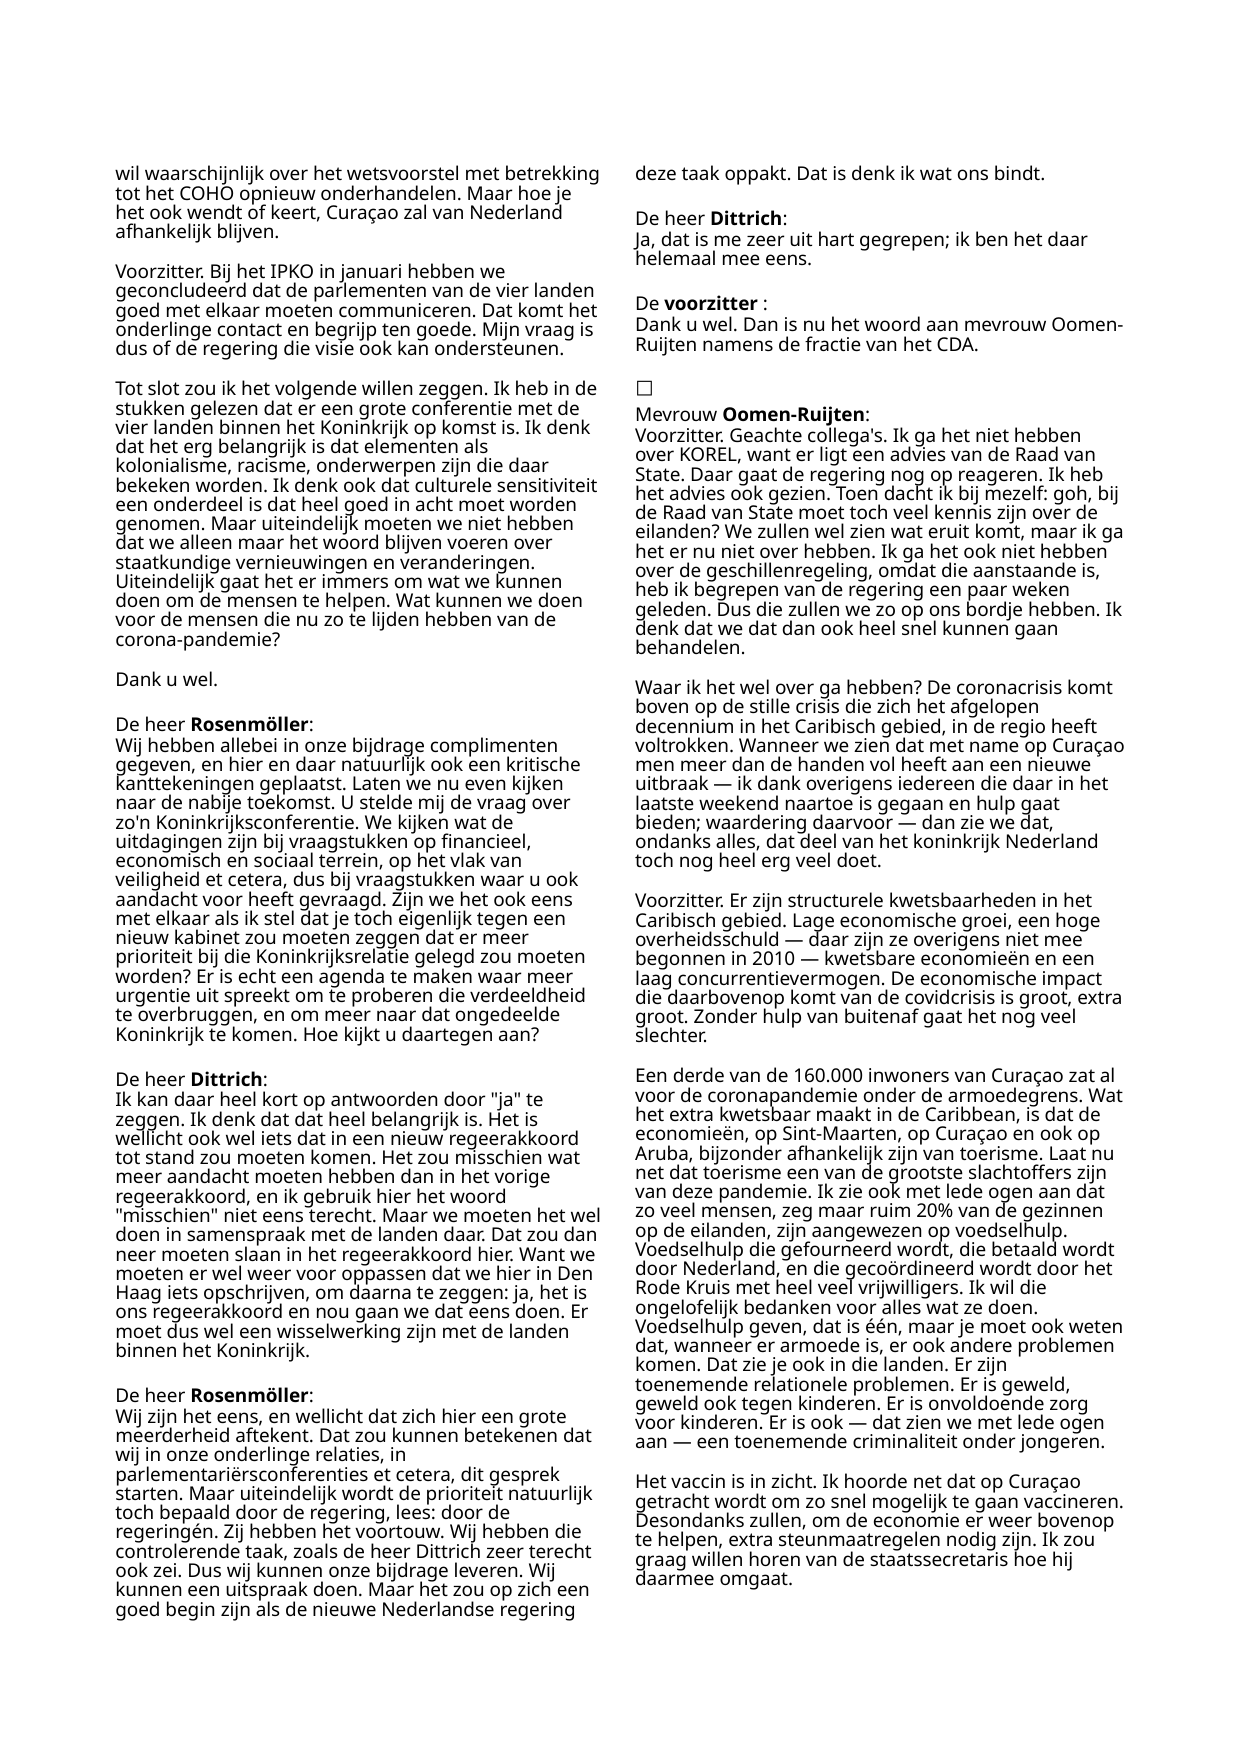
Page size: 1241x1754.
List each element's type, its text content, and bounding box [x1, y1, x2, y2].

text ⬜ [635, 376, 1125, 401]
text Tot slot zou ik het volgende willen zeggen. Ik heb in de stukken gelezen dat er een grote conferentie met de vier landen binnen het Koninkrijk op komst is. Ik denk dat het erg belangrijk is dat elementen als kolonialisme, racisme, onderwerpen zijn die daar bekeken worden. Ik denk ook dat culturele sensitiviteit een onderdeel is dat heel goed in acht moet worden genomen. Maar uiteindelijk moeten we niet hebben dat we alleen maar het woord blijven voeren over staatkundige vernieuwingen en veranderingen. Uiteindelijk gaat het er immers om wat we kunnen doen om de mensen te helpen. Wat kunnen we doen voor de mensen die nu zo te lijden hebben van de corona-pandemie? [115, 380, 605, 650]
text Het vaccin is in zicht. Ik hoorde net dat op Curaçao getracht wordt om zo snel mogelijk te gaan vaccineren. Desondanks zullen, om de economie er weer bovenop te helpen, extra steunmaatregelen nodig zijn. Ik zou graag willen horen van de staatssecretaris hoe hij daarmee omgaat. [635, 1473, 1125, 1589]
text De heer Dittrich: [115, 1066, 605, 1091]
text Dank u wel. [115, 671, 605, 690]
text Wij hebben allebei in onze bijdrage complimenten gegeven, en hier en daar natuurlijk ook een kritische kanttekeningen geplaatst. Laten we nu even kijken naar de nabije toekomst. U stelde mij de vraag over zo'n Koninkrijksconferentie. We kijken wat de uitdagingen zijn bij vraagstukken op financieel, economisch en sociaal terrein, op het vlak van veiligheid et cetera, dus bij vraagstukken waar u ook aandacht voor heeft gevraagd. Zijn we het ook eens met elkaar als ik stel dat je toch eigenlijk tegen een nieuw kabinet zou moeten zeggen dat er meer prioriteit bij die Koninkrijksrelatie gelegd zou moeten worden? Er is echt een agenda te maken waar meer urgentie uit spreekt om te proberen die verdeeldheid te overbruggen, en om meer naar dat ongedeelde Koninkrijk te komen. Hoe kijkt u daartegen aan? [115, 737, 605, 1045]
text Ik kan daar heel kort op antwoorden door "ja" te zeggen. Ik denk dat dat heel belangrijk is. Het is wellicht ook wel iets dat in een nieuw regeerakkoord tot stand zou moeten komen. Het zou misschien wat meer aandacht moeten hebben dan in het vorige regeerakkoord, en ik gebruik hier het woord "misschien" niet eens terecht. Maar we moeten het wel doen in samenspraak met de landen daar. Dat zou dan neer moeten slaan in het regeerakkoord hier. Want we moeten er wel weer voor oppassen dat we hier in Den Haag iets opschrijven, om daarna te zeggen: ja, het is ons regeerakkoord en nou gaan we dat eens doen. Er moet dus wel een wisselwerking zijn met de landen binnen het Koninkrijk. [115, 1091, 605, 1361]
text Ja, dat is me zeer uit hart gegrepen; ik ben het daar helemaal mee eens. [635, 231, 1125, 270]
text wil waarschijnlijk over het wetsvoorstel met betrekking tot het COHO opnieuw onderhandelen. Maar hoe je het ook wendt of keert, Curaçao zal van Nederland afhankelijk blijven. [115, 165, 605, 242]
text deze taak oppakt. Dat is denk ik wat ons bindt. [635, 165, 1125, 184]
text Voorzitter. Er zijn structurele kwetsbaarheden in het Caribisch gebied. Lage economische groei, een hoge overheidsschuld — daar zijn ze overigens niet mee begonnen in 2010 — kwetsbare economieën en een laag concurrentievermogen. De economische impact die daarbovenop komt van de covidcrisis is groot, extra groot. Zonder hulp van buitenaf gaat het nog veel slechter. [635, 892, 1125, 1047]
text Voorzitter. Bij het IPKO in januari hebben we geconcludeerd dat de parlementen van de vier landen goed met elkaar moeten communiceren. Dat komt het onderlinge contact en begrijp ten goede. Mijn vraag is dus of de regering die visie ook kan ondersteunen. [115, 263, 605, 359]
text Een derde van de 160.000 inwoners van Curaçao zat al voor de coronapandemie onder de armoedegrens. Wat het extra kwetsbaar maakt in de Caribbean, is dat de economieën, op Sint-Maarten, op Curaçao en ook op Aruba, bijzonder afhankelijk zijn van toerisme. Laat nu net dat toerisme een van de grootste slachtoffers zijn van deze pandemie. Ik zie ook met lede ogen aan dat zo veel mensen, zeg maar ruim 20% van de gezinnen op de eilanden, zijn aangewezen op voedselhulp. Voedselhulp die gefourneerd wordt, die betaald wordt door Nederland, en die gecoördineerd wordt door het Rode Kruis met heel veel vrijwilligers. Ik wil die ongelofelijk bedanken voor alles wat ze doen. Voedselhulp geven, dat is één, maar je moet ook weten dat, wanneer er armoede is, er ook andere problemen komen. Dat zie je ook in die landen. Er zijn toenemende relationele problemen. Er is geweld, geweld ook tegen kinderen. Er is onvoldoende zorg voor kinderen. Er is ook — dat zien we met lede ogen aan — een toenemende criminaliteit onder jongeren. [635, 1067, 1125, 1453]
text Voorzitter. Geachte collega's. Ik ga het niet hebben over KOREL, want er ligt een advies van de Raad van State. Daar gaat de regering nog op reageren. Ik heb het advies ook gezien. Toen dacht ik bij mezelf: goh, bij de Raad van State moet toch veel kennis zijn over de eilanden? We zullen wel zien wat eruit komt, maar ik ga het er nu niet over hebben. Ik ga het ook niet hebben over de geschillenregeling, omdat die aanstaande is, heb ik begrepen van de regering een paar weken geleden. Dus die zullen we zo op ons bordje hebben. Ik denk dat we dat dan ook heel snel kunnen gaan behandelen. [635, 427, 1125, 658]
text Wij zijn het eens, en wellicht dat zich hier een grote meerderheid aftekent. Dat zou kunnen betekenen dat wij in onze onderlinge relaties, in parlementariërsconferenties et cetera, dit gesprek starten. Maar uiteindelijk wordt de prioriteit natuurlijk toch bepaald door de regering, lees: door de regeringén. Zij hebben het voortouw. Wij hebben die controlerende taak, zoals de heer Dittrich zeer terecht ook zei. Dus wij kunnen onze bijdrage leveren. Wij kunnen een uitspraak doen. Maar het zou op zich een goed begin zijn als de nieuwe Nederlandse regering [115, 1408, 605, 1620]
text De heer Dittrich: [635, 205, 1125, 231]
text De heer Rosenmöller: [115, 1382, 605, 1408]
text Dank u wel. Dan is nu het woord aan mevrouw Oomen-Ruijten namens de fractie van het CDA. [635, 316, 1125, 355]
text De voorzitter : [635, 291, 1125, 316]
text De heer Rosenmöller: [115, 711, 605, 737]
text Mevrouw Oomen-Ruijten: [635, 401, 1125, 427]
text Waar ik het wel over ga hebben? De coronacrisis komt boven op de stille crisis die zich het afgelopen decennium in het Caribisch gebied, in de regio heeft voltrokken. Wanneer we zien dat met name op Curaçao men meer dan de handen vol heeft aan een nieuwe uitbraak — ik dank overigens iedereen die daar in het laatste weekend naartoe is gegaan en hulp gaat bieden; waardering daarvoor — dan zie we dat, ondanks alles, dat deel van het koninkrijk Nederland toch nog heel erg veel doet. [635, 679, 1125, 872]
